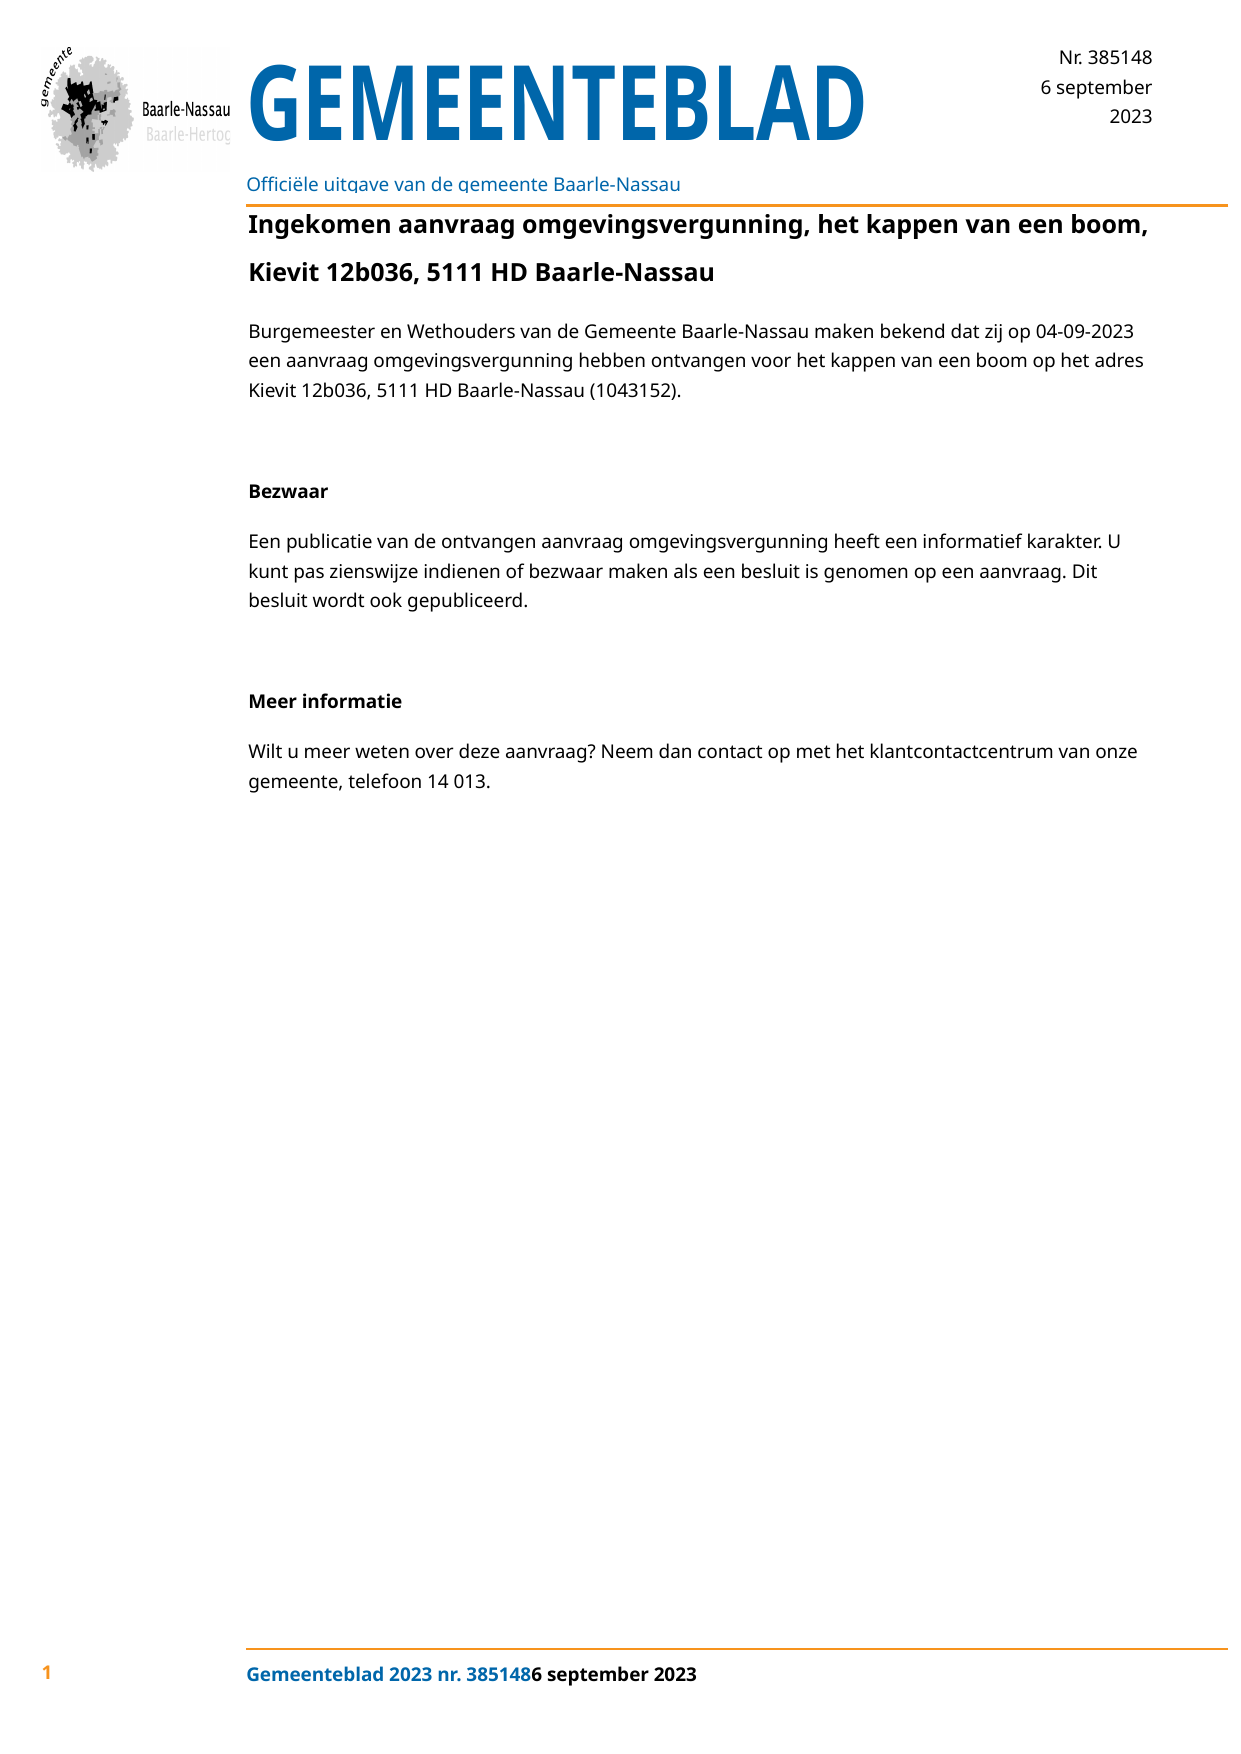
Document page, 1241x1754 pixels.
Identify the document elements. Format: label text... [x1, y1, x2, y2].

text Bezwaar [248, 478, 1152, 504]
text Burgemeester en Wethouders van de Gemeente Baarle-Nassau maken bekend dat zij op 04-09-2023 een aanvraag omgevingsvergunning hebben ontvangen voor het kappen van een boom op het adres Kievit 12b036, 5111 HD Baarle-Nassau (1043152). [248, 318, 1152, 403]
picture [41, 47, 231, 172]
text Meer informatie [248, 688, 1152, 714]
text Wilt u meer weten over deze aanvraag? Neem dan contact op met het klantcontactcentrum van onze gemeente, telefoon 14 013. [248, 739, 1152, 794]
text Een publicatie van de ontvangen aanvraag omgevingsvergunning heeft een informatief karakter. U kunt pas zienswijze indienen of bezwaar maken als een besluit is genomen op een aanvraag. Dit besluit wordt ook gepubliceerd. [248, 528, 1152, 613]
text Ingekomen aanvraag omgevingsvergunning, het kappen van een boom, Kievit 12b036, 5111 HD Baarle-Nassau [248, 207, 1152, 288]
